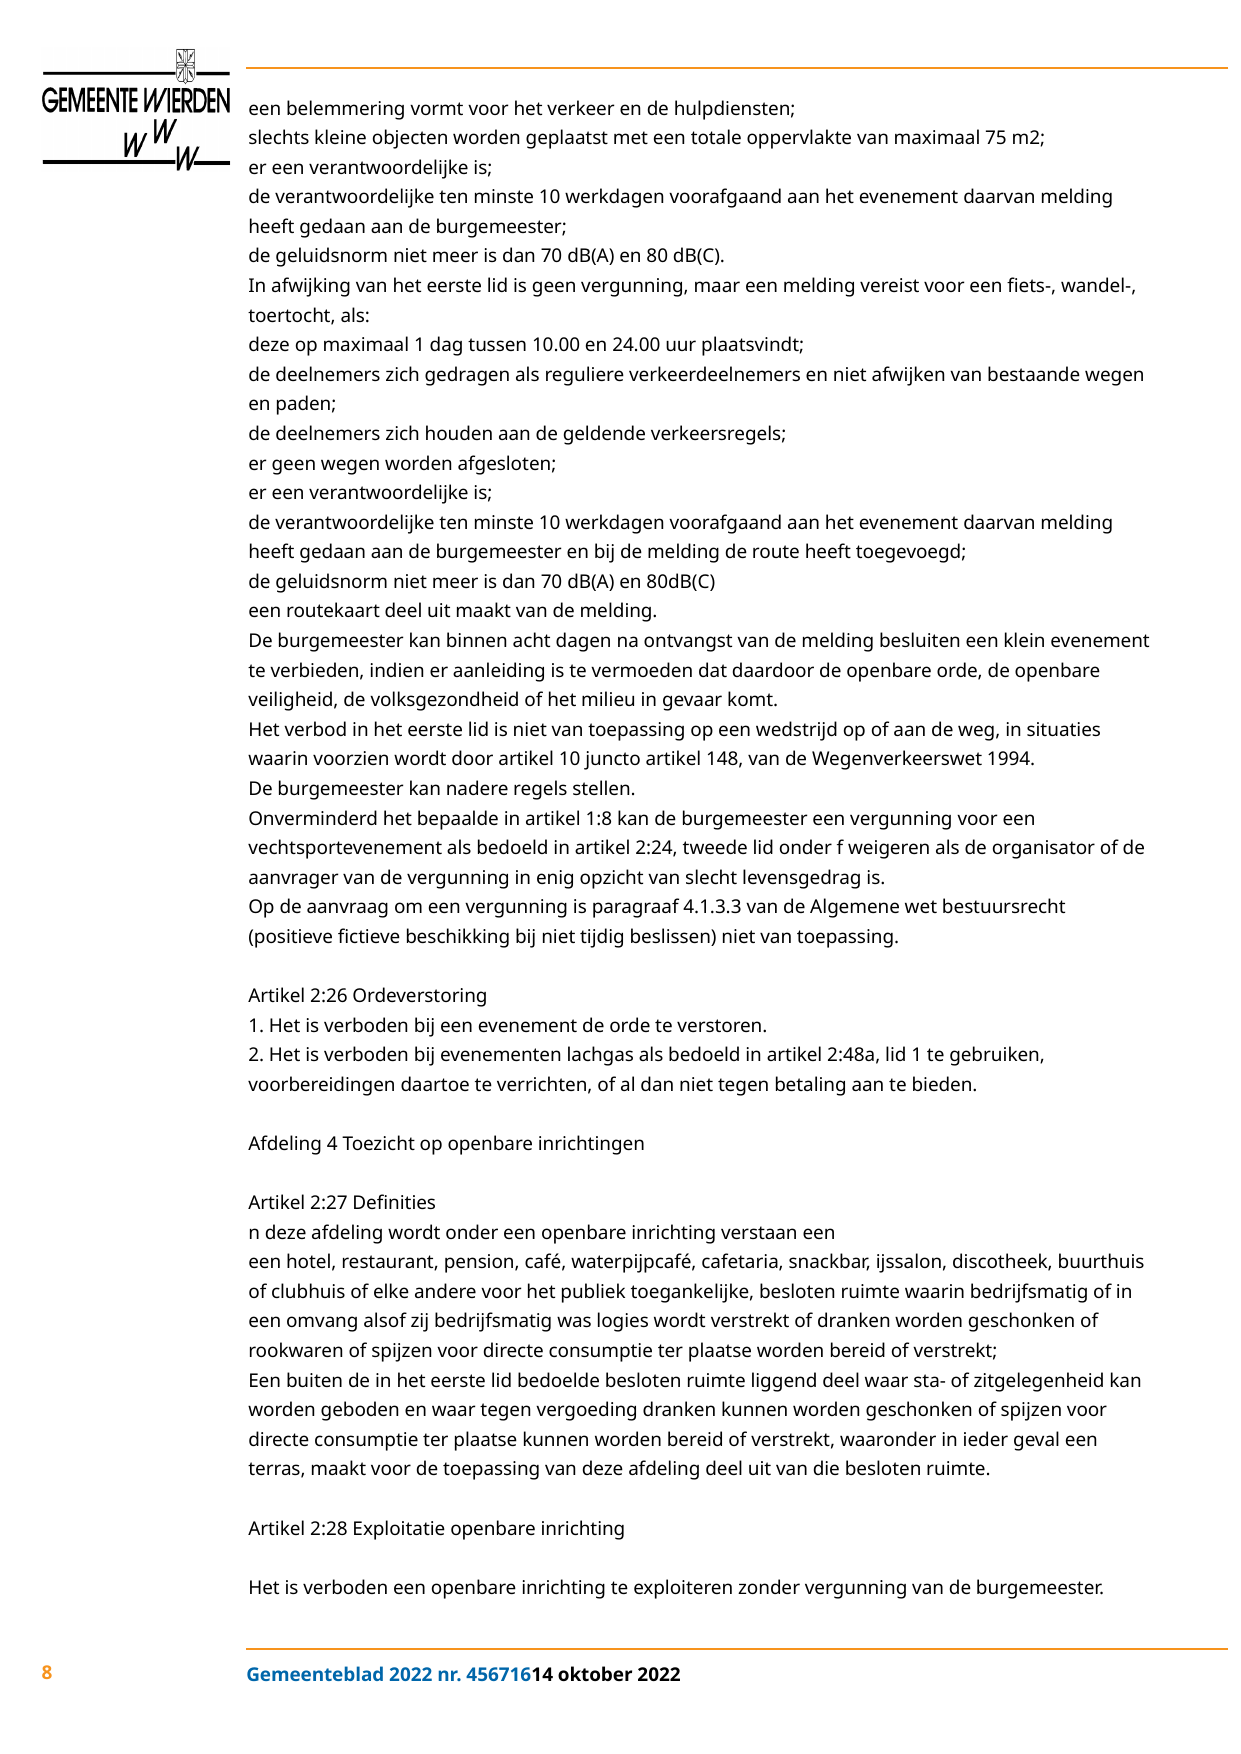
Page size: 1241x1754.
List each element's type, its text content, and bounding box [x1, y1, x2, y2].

text Afdeling 4 Toezicht op openbare inrichtingen [248, 1130, 1152, 1156]
text een routekaart deel uit maakt van de melding. [248, 598, 1152, 623]
text een hotel, restaurant, pension, café, waterpijpcafé, cafetaria, snackbar, ijssalon, discotheek, buurthuis of clubhuis of elke andere voor het publiek toegankelijke, besloten ruimte waarin bedrijfsmatig of in een omvang alsof zij bedrijfsmatig was logies wordt verstrekt of dranken worden geschonken of rookwaren of spijzen voor directe consumptie ter plaatse worden bereid of verstrekt; [248, 1248, 1152, 1363]
text In afwijking van het eerste lid is geen vergunning, maar een melding vereist voor een fiets-, wandel-, toertocht, als: [248, 272, 1152, 328]
text Onverminderd het bepaalde in artikel 1:8 kan de burgemeester een vergunning voor een vechtsportevenement als bedoeld in artikel 2:24, tweede lid onder f weigeren als de organisator of de aanvrager van de vergunning in enig opzicht van slecht levensgedrag is. [248, 805, 1152, 890]
text Het verbod in het eerste lid is niet van toepassing op een wedstrijd op of aan de weg, in situaties waarin voorzien wordt door artikel 10 juncto artikel 148, van de Wegenverkeerswet 1994. [248, 716, 1152, 771]
text slechts kleine objecten worden geplaatst met een totale oppervlakte van maximaal 75 m2; [248, 124, 1152, 150]
text n deze afdeling wordt onder een openbare inrichting verstaan een [248, 1219, 1152, 1245]
text er een verantwoordelijke is; [248, 154, 1152, 180]
text Op de aanvraag om een vergunning is paragraaf 4.1.3.3 van de Algemene wet bestuursrecht (positieve fictieve beschikking bij niet tijdig beslissen) niet van toepassing. [248, 893, 1152, 949]
text deze op maximaal 1 dag tussen 10.00 en 24.00 uur plaatsvindt; [248, 331, 1152, 357]
text Artikel 2:27 Definities [248, 1189, 1152, 1215]
text de deelnemers zich houden aan de geldende verkeersregels; [248, 420, 1152, 446]
text Het is verboden een openbare inrichting te exploiteren zonder vergunning van de burgemeester. [248, 1574, 1152, 1600]
text 1. Het is verboden bij een evenement de orde te verstoren. [248, 1012, 1152, 1038]
text 2. Het is verboden bij evenementen lachgas als bedoeld in artikel 2:48a, lid 1 te gebruiken, voorbereidingen daartoe te verrichten, of al dan niet tegen betaling aan te bieden. [248, 1041, 1152, 1097]
text er een verantwoordelijke is; [248, 479, 1152, 505]
text De burgemeester kan nadere regels stellen. [248, 775, 1152, 801]
text de deelnemers zich gedragen als reguliere verkeerdeelnemers en niet afwijken van bestaande wegen en paden; [248, 361, 1152, 416]
text de verantwoordelijke ten minste 10 werkdagen voorafgaand aan het evenement daarvan melding heeft gedaan aan de burgemeester; [248, 183, 1152, 239]
text de geluidsnorm niet meer is dan 70 dB(A) en 80dB(C) [248, 568, 1152, 594]
text Een buiten de in het eerste lid bedoelde besloten ruimte liggend deel waar sta- of zitgelegenheid kan worden geboden en waar tegen vergoeding dranken kunnen worden geschonken of spijzen voor directe consumptie ter plaatse kunnen worden bereid of verstrekt, waaronder in ieder geval een terras, maakt voor de toepassing van deze afdeling deel uit van die besloten ruimte. [248, 1367, 1152, 1481]
text de geluidsnorm niet meer is dan 70 dB(A) en 80 dB(C). [248, 243, 1152, 268]
text een belemmering vormt voor het verkeer en de hulpdiensten; [248, 95, 1152, 121]
text Artikel 2:28 Exploitatie openbare inrichting [248, 1515, 1152, 1541]
text de verantwoordelijke ten minste 10 werkdagen voorafgaand aan het evenement daarvan melding heeft gedaan aan de burgemeester en bij de melding de route heeft toegevoegd; [248, 509, 1152, 564]
picture [41, 47, 231, 172]
text De burgemeester kan binnen acht dagen na ontvangst van de melding besluiten een klein evenement te verbieden, indien er aanleiding is te vermoeden dat daardoor de openbare orde, de openbare veiligheid, de volksgezondheid of het milieu in gevaar komt. [248, 627, 1152, 712]
text er geen wegen worden afgesloten; [248, 450, 1152, 476]
text Artikel 2:26 Ordeverstoring [248, 982, 1152, 1008]
